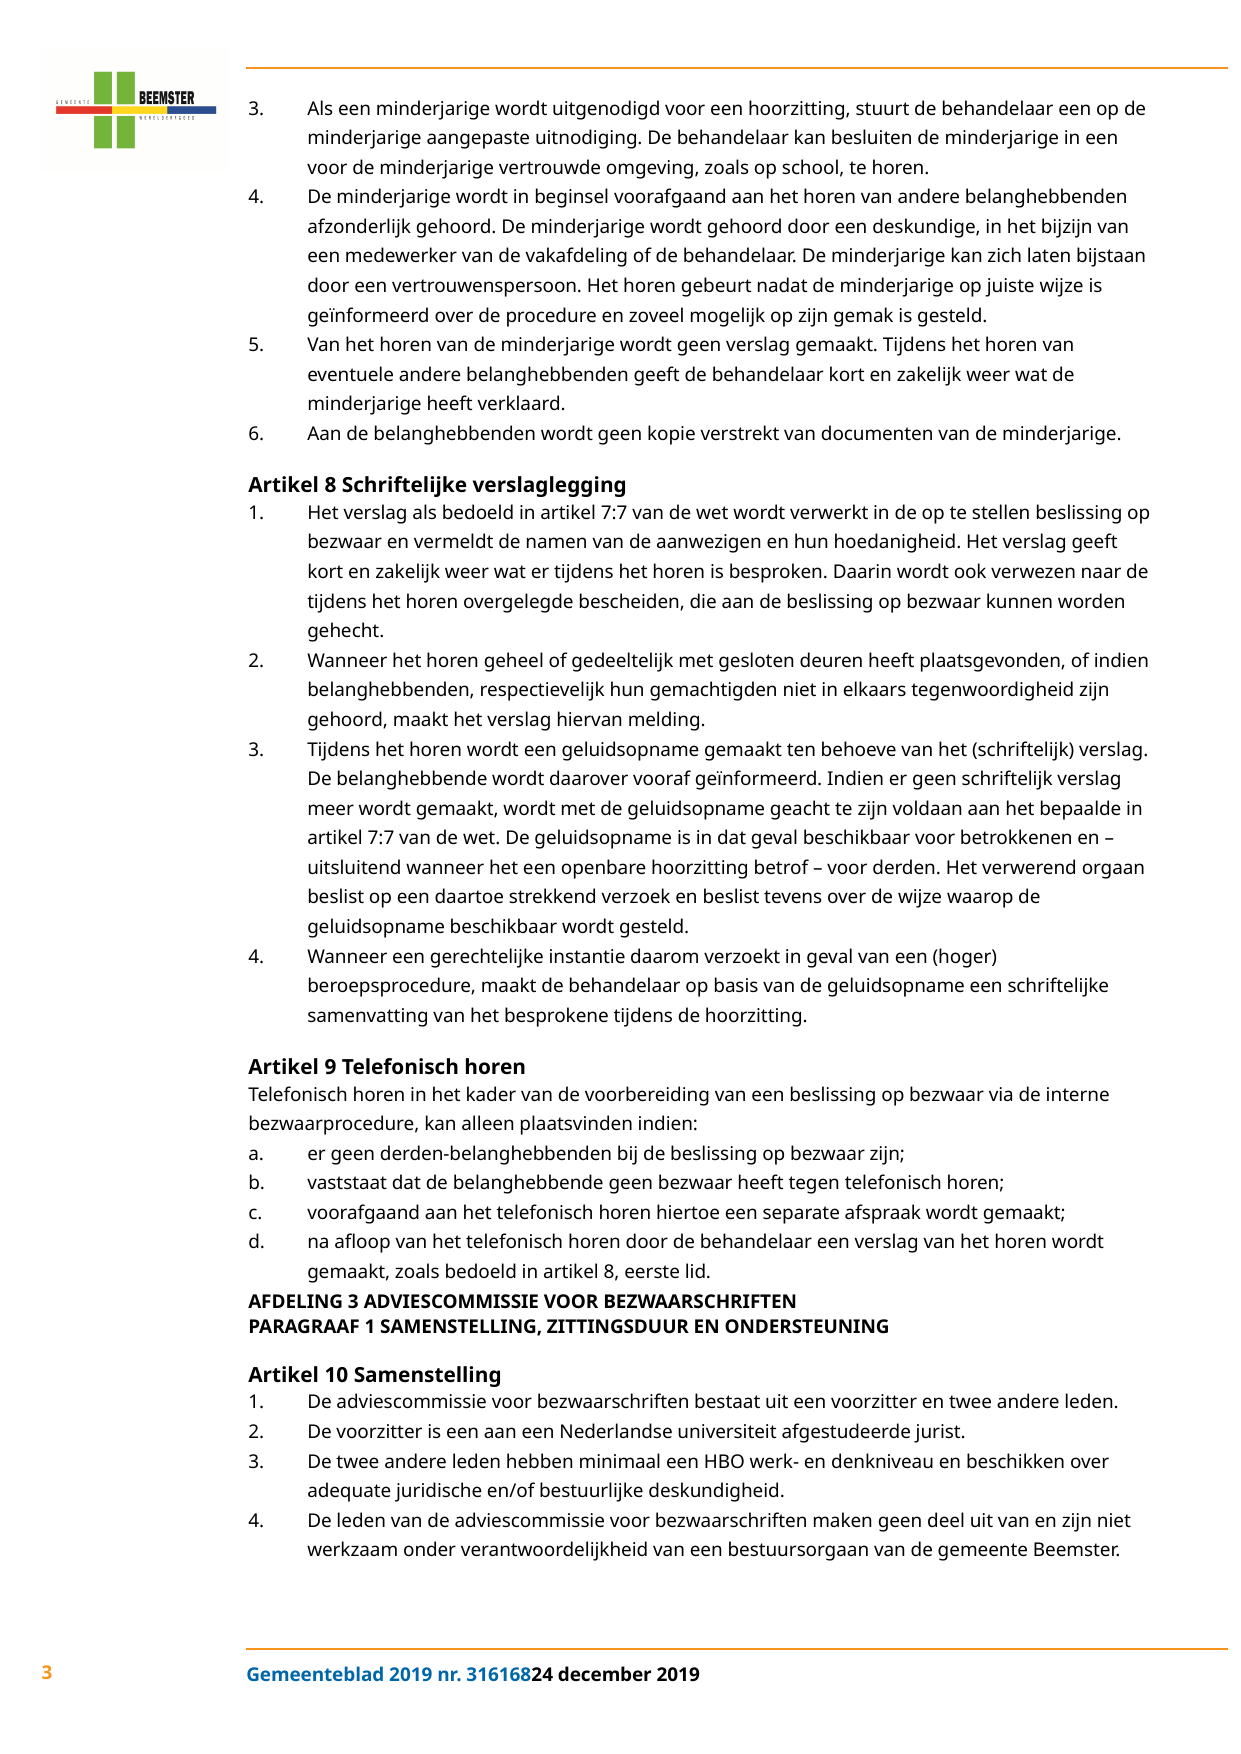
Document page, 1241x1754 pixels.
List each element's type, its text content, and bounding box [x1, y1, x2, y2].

list Tijdens het horen wordt een geluidsopname gemaakt ten behoeve van het (schriftelijk) verslag. De belanghebbende wordt daarover vooraf geïnformeerd. Indien er geen schriftelijk verslag meer wordt gemaakt, wordt met de geluidsopname geacht te zijn voldaan aan het bepaalde in artikel 7:7 van de wet. De geluidsopname is in dat geval beschikbaar voor betrokkenen en – uitsluitend wanneer het een openbare hoorzitting betrof – voor derden. Het verwerend orgaan beslist op een daartoe strekkend verzoek en beslist tevens over de wijze waarop de geluidsopname beschikbaar wordt gesteld. [248, 736, 1152, 939]
list De leden van de adviescommissie voor bezwaarschriften maken geen deel uit van en zijn niet werkzaam onder verantwoordelijkheid van een bestuursorgaan van de gemeente Beemster. [248, 1507, 1152, 1562]
picture [41, 47, 231, 172]
list Aan de belanghebbenden wordt geen kopie verstrekt van documenten van de minderjarige. [248, 420, 1152, 446]
list vaststaat dat de belanghebbende geen bezwaar heeft tegen telefonisch horen; [248, 1169, 1152, 1195]
list De twee andere leden hebben minimaal een HBO werk- en denkniveau en beschikken over adequate juridische en/of bestuurlijke deskundigheid. [248, 1448, 1152, 1503]
list Van het horen van de minderjarige wordt geen verslag gemaakt. Tijdens het horen van eventuele andere belanghebbenden geeft de behandelaar kort en zakelijk weer wat de minderjarige heeft verklaard. [248, 331, 1152, 416]
list Wanneer het horen geheel of gedeeltelijk met gesloten deuren heeft plaatsgevonden, of indien belanghebbenden, respectievelijk hun gemachtigden niet in elkaars tegenwoordigheid zijn gehoord, maakt het verslag hiervan melding. [248, 647, 1152, 732]
list Als een minderjarige wordt uitgenodigd voor een hoorzitting, stuurt de behandelaar een op de minderjarige aangepaste uitnodiging. De behandelaar kan besluiten de minderjarige in een voor de minderjarige vertrouwde omgeving, zoals op school, te horen. [248, 95, 1152, 180]
list Het verslag als bedoeld in artikel 7:7 van de wet wordt verwerkt in de op te stellen beslissing op bezwaar en vermeldt de namen van de aanwezigen en hun hoedanigheid. Het verslag geeft kort en zakelijk weer wat er tijdens het horen is besproken. Daarin wordt ook verwezen naar de tijdens het horen overgelegde bescheiden, die aan de beslissing op bezwaar kunnen worden gehecht. [248, 499, 1152, 643]
list voorafgaand aan het telefonisch horen hiertoe een separate afspraak wordt gemaakt; [248, 1199, 1152, 1225]
list De adviescommissie voor bezwaarschriften bestaat uit een voorzitter en twee andere leden. [248, 1389, 1152, 1414]
list De voorzitter is een aan een Nederlandse universiteit afgestudeerde jurist. [248, 1418, 1152, 1444]
text Artikel 9 Telefonisch horen [248, 1052, 1152, 1081]
text Artikel 8 Schriftelijke verslaglegging [248, 471, 1152, 499]
text AFDELING 3 ADVIESCOMMISSIE VOOR BEZWAARSCHRIFTEN [248, 1288, 1152, 1314]
text PARAGRAAF 1 SAMENSTELLING, ZITTINGSDUUR EN ONDERSTEUNING [248, 1314, 1152, 1339]
list na afloop van het telefonisch horen door de behandelaar een verslag van het horen wordt gemaakt, zoals bedoeld in artikel 8, eerste lid. [248, 1229, 1152, 1284]
text Artikel 10 Samenstelling [248, 1360, 1152, 1389]
list De minderjarige wordt in beginsel voorafgaand aan het horen van andere belanghebbenden afzonderlijk gehoord. De minderjarige wordt gehoord door een deskundige, in het bijzijn van een medewerker van de vakafdeling of de behandelaar. De minderjarige kan zich laten bijstaan door een vertrouwenspersoon. Het horen gebeurt nadat de minderjarige op juiste wijze is geïnformeerd over de procedure en zoveel mogelijk op zijn gemak is gesteld. [248, 183, 1152, 328]
text Telefonisch horen in het kader van de voorbereiding van een beslissing op bezwaar via de interne bezwaarprocedure, kan alleen plaatsvinden indien: [248, 1081, 1152, 1136]
list er geen derden-belanghebbenden bij de beslissing op bezwaar zijn; [248, 1140, 1152, 1166]
list Wanneer een gerechtelijke instantie daarom verzoekt in geval van een (hoger) beroepsprocedure, maakt de behandelaar op basis van de geluidsopname een schriftelijke samenvatting van het besprokene tijdens de hoorzitting. [248, 943, 1152, 1028]
